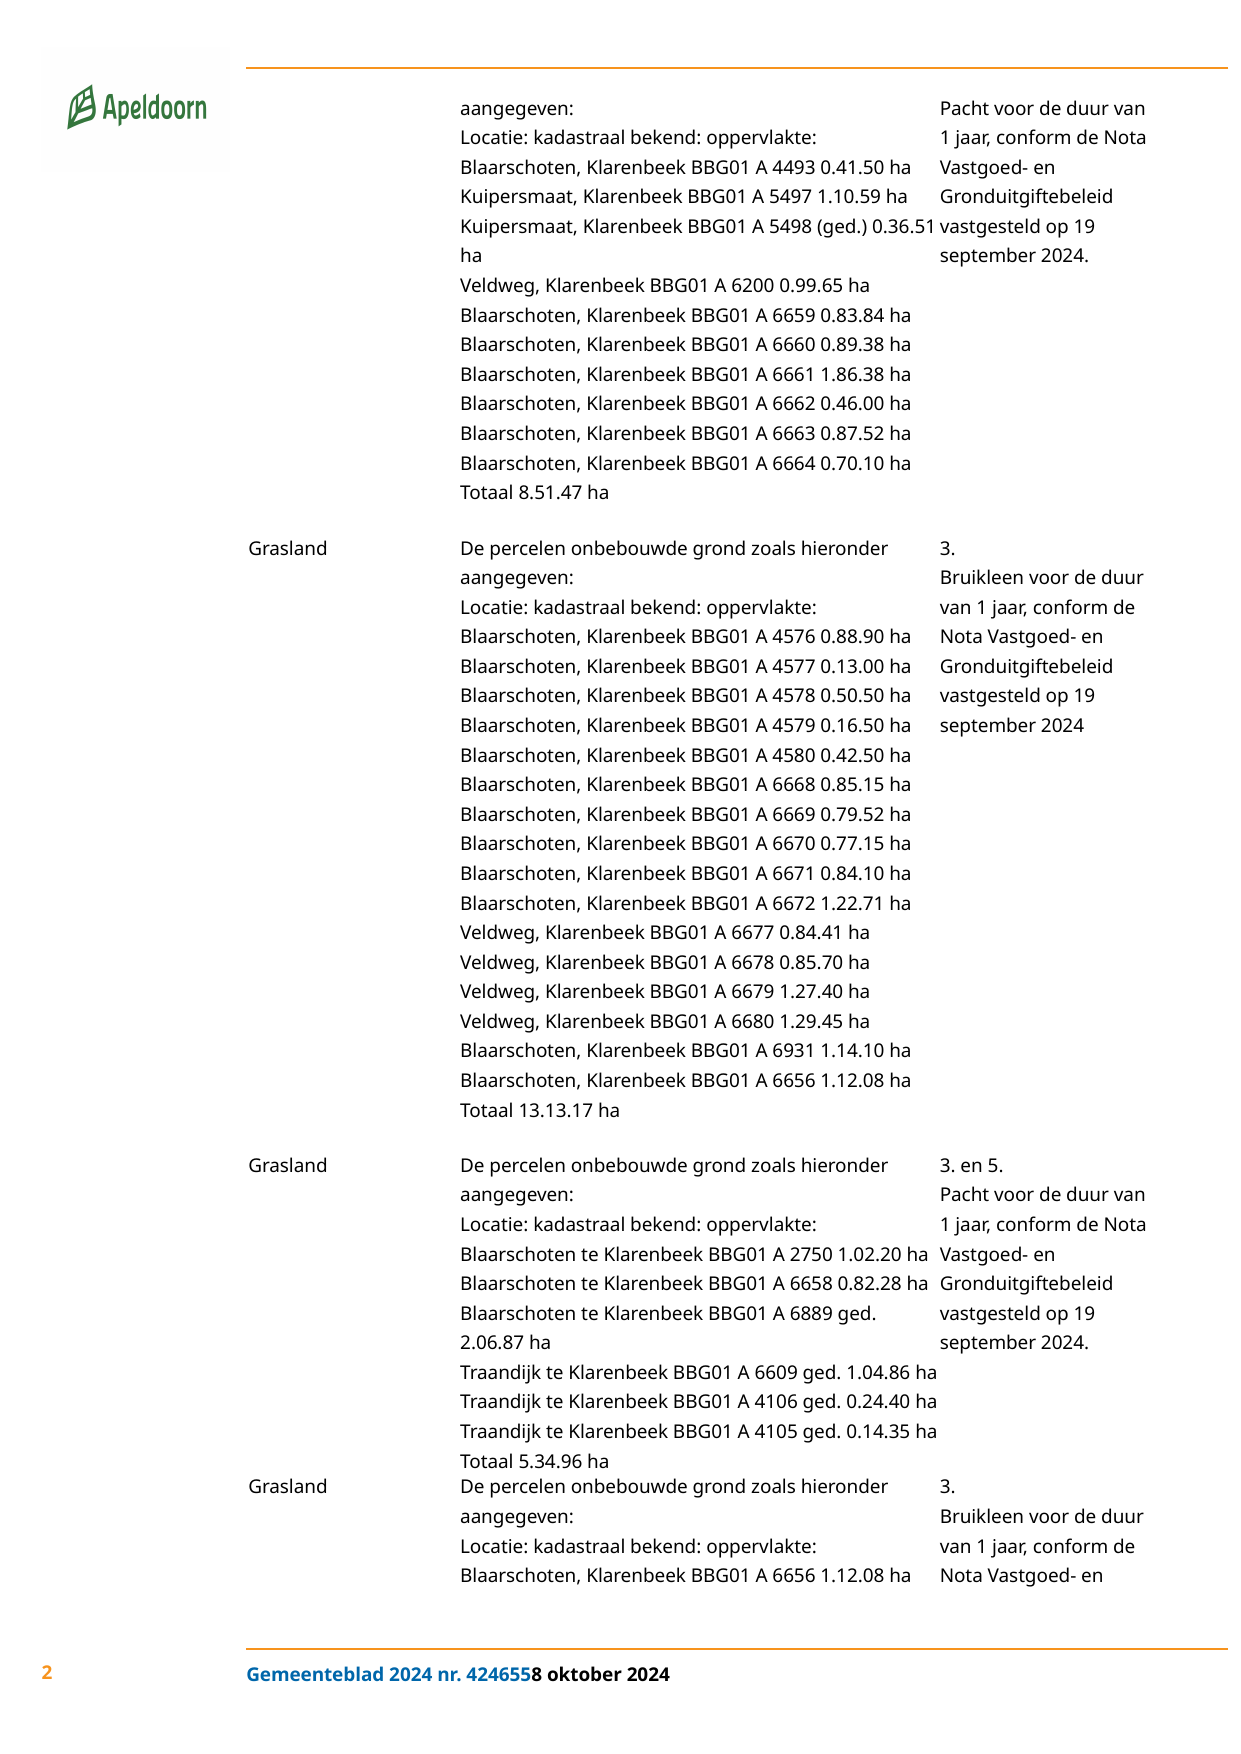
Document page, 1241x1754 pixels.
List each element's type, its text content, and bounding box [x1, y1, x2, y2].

table_cell De percelen onbebouwde grond zoals hieronder aangegeven: Locatie: kadastraal bekend: oppervlakte: Blaarschoten, Klarenbeek BBG01 A 6656 1.12.08 ha [460, 1474, 939, 1588]
table_cell Grasland [248, 535, 460, 1152]
picture [41, 47, 231, 172]
table_cell 3. en 5. Pacht voor de duur van 1 jaar, conform de Nota Vastgoed- en Gronduitgiftebeleid vastgesteld op 19 september 2024. [940, 1152, 1152, 1474]
table_cell Grasland [248, 1474, 460, 1588]
table_cell Pacht voor de duur van 1 jaar, conform de Nota Vastgoed- en Gronduitgiftebeleid vastgesteld op 19 september 2024. [940, 95, 1152, 535]
table_cell [248, 95, 460, 535]
table_cell Grasland [248, 1152, 460, 1474]
table_cell aangegeven: Locatie: kadastraal bekend: oppervlakte: Blaarschoten, Klarenbeek BBG01 A 4493 0.41.50 ha Kuipersmaat, Klarenbeek BBG01 A 5497 1.10.59 ha Kuipersmaat, Klarenbeek BBG01 A 5498 (ged.) 0.36.51 ha Veldweg, Klarenbeek BBG01 A 6200 0.99.65 ha Blaarschoten, Klarenbeek BBG01 A 6659 0.83.84 ha Blaarschoten, Klarenbeek BBG01 A 6660 0.89.38 ha Blaarschoten, Klarenbeek BBG01 A 6661 1.86.38 ha Blaarschoten, Klarenbeek BBG01 A 6662 0.46.00 ha Blaarschoten, Klarenbeek BBG01 A 6663 0.87.52 ha Blaarschoten, Klarenbeek BBG01 A 6664 0.70.10 ha Totaal 8.51.47 ha [460, 95, 939, 535]
table_cell 3. Bruikleen voor de duur van 1 jaar, conform de Nota Vastgoed- en Gronduitgiftebeleid vastgesteld op 19 september 2024 [940, 535, 1152, 1152]
table_cell De percelen onbebouwde grond zoals hieronder aangegeven: Locatie: kadastraal bekend: oppervlakte: Blaarschoten te Klarenbeek BBG01 A 2750 1.02.20 ha Blaarschoten te Klarenbeek BBG01 A 6658 0.82.28 ha Blaarschoten te Klarenbeek BBG01 A 6889 ged. 2.06.87 ha Traandijk te Klarenbeek BBG01 A 6609 ged. 1.04.86 ha Traandijk te Klarenbeek BBG01 A 4106 ged. 0.24.40 ha Traandijk te Klarenbeek BBG01 A 4105 ged. 0.14.35 ha Totaal 5.34.96 ha [460, 1152, 939, 1474]
table_cell 3. Bruikleen voor de duur van 1 jaar, conform de Nota Vastgoed- en [940, 1474, 1152, 1588]
table_cell De percelen onbebouwde grond zoals hieronder aangegeven: Locatie: kadastraal bekend: oppervlakte: Blaarschoten, Klarenbeek BBG01 A 4576 0.88.90 ha Blaarschoten, Klarenbeek BBG01 A 4577 0.13.00 ha Blaarschoten, Klarenbeek BBG01 A 4578 0.50.50 ha Blaarschoten, Klarenbeek BBG01 A 4579 0.16.50 ha Blaarschoten, Klarenbeek BBG01 A 4580 0.42.50 ha Blaarschoten, Klarenbeek BBG01 A 6668 0.85.15 ha Blaarschoten, Klarenbeek BBG01 A 6669 0.79.52 ha Blaarschoten, Klarenbeek BBG01 A 6670 0.77.15 ha Blaarschoten, Klarenbeek BBG01 A 6671 0.84.10 ha Blaarschoten, Klarenbeek BBG01 A 6672 1.22.71 ha Veldweg, Klarenbeek BBG01 A 6677 0.84.41 ha Veldweg, Klarenbeek BBG01 A 6678 0.85.70 ha Veldweg, Klarenbeek BBG01 A 6679 1.27.40 ha Veldweg, Klarenbeek BBG01 A 6680 1.29.45 ha Blaarschoten, Klarenbeek BBG01 A 6931 1.14.10 ha Blaarschoten, Klarenbeek BBG01 A 6656 1.12.08 ha Totaal 13.13.17 ha [460, 535, 939, 1152]
